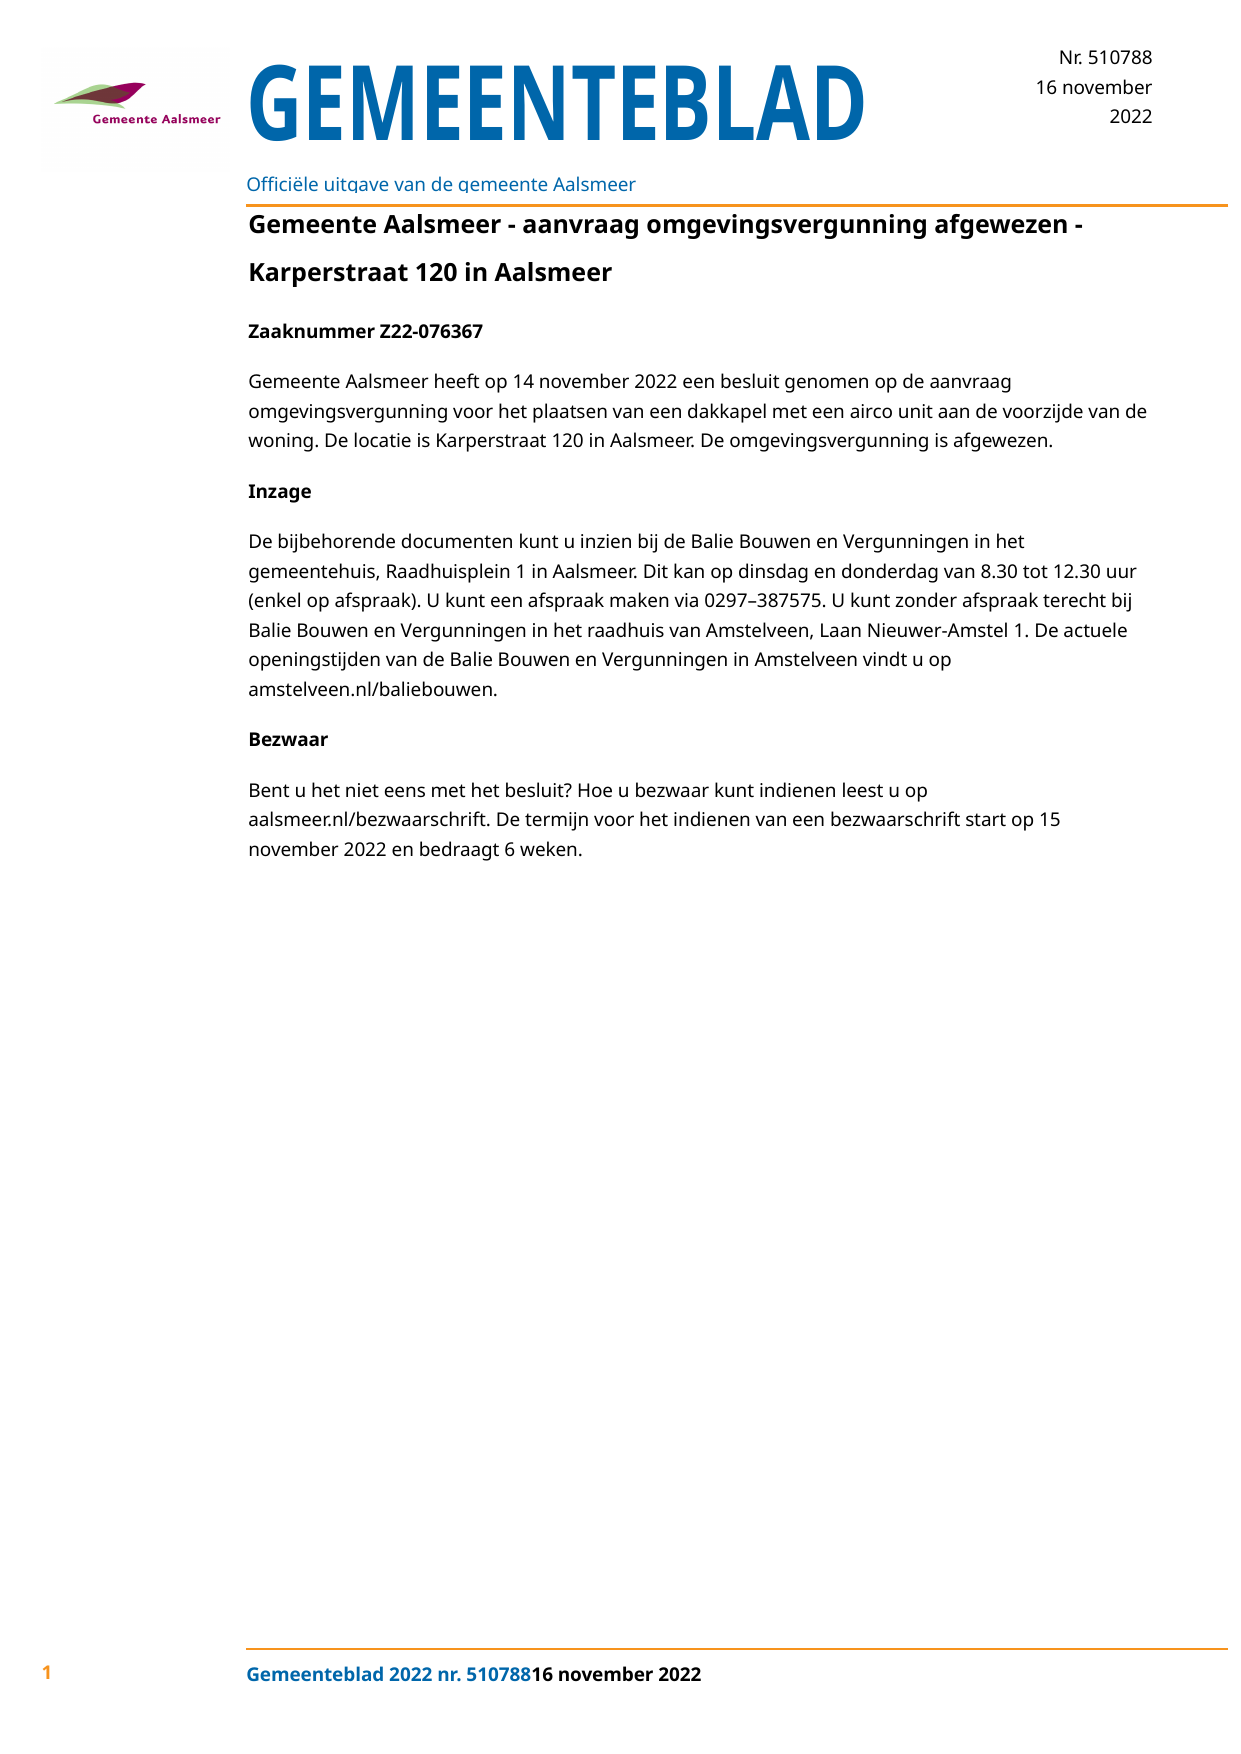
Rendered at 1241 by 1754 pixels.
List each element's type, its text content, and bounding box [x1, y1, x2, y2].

text Zaaknummer Z22-076367 [248, 318, 1152, 344]
text Inzage [248, 478, 1152, 504]
text De bijbehorende documenten kunt u inzien bij de Balie Bouwen en Vergunningen in het gemeentehuis, Raadhuisplein 1 in Aalsmeer. Dit kan op dinsdag en donderdag van 8.30 tot 12.30 uur (enkel op afspraak). U kunt een afspraak maken via 0297–387575. U kunt zonder afspraak terecht bij Balie Bouwen en Vergunningen in het raadhuis van Amstelveen, Laan Nieuwer-Amstel 1. De actuele openingstijden van de Balie Bouwen en Vergunningen in Amstelveen vindt u op amstelveen.nl/baliebouwen. [248, 528, 1152, 702]
text Bent u het niet eens met het besluit? Hoe u bezwaar kunt indienen leest u op aalsmeer.nl/bezwaarschrift. De termijn voor het indienen van een bezwaarschrift start op 15 november 2022 en bedraagt 6 weken. [248, 777, 1152, 862]
text Gemeente Aalsmeer heeft op 14 november 2022 een besluit genomen op de aanvraag omgevingsvergunning voor het plaatsen van een dakkapel met een airco unit aan de voorzijde van de woning. De locatie is Karperstraat 120 in Aalsmeer. De omgevingsvergunning is afgewezen. [248, 368, 1152, 453]
text Gemeente Aalsmeer - aanvraag omgevingsvergunning afgewezen - Karperstraat 120 in Aalsmeer [248, 207, 1152, 288]
picture [41, 47, 231, 172]
text Bezwaar [248, 727, 1152, 752]
